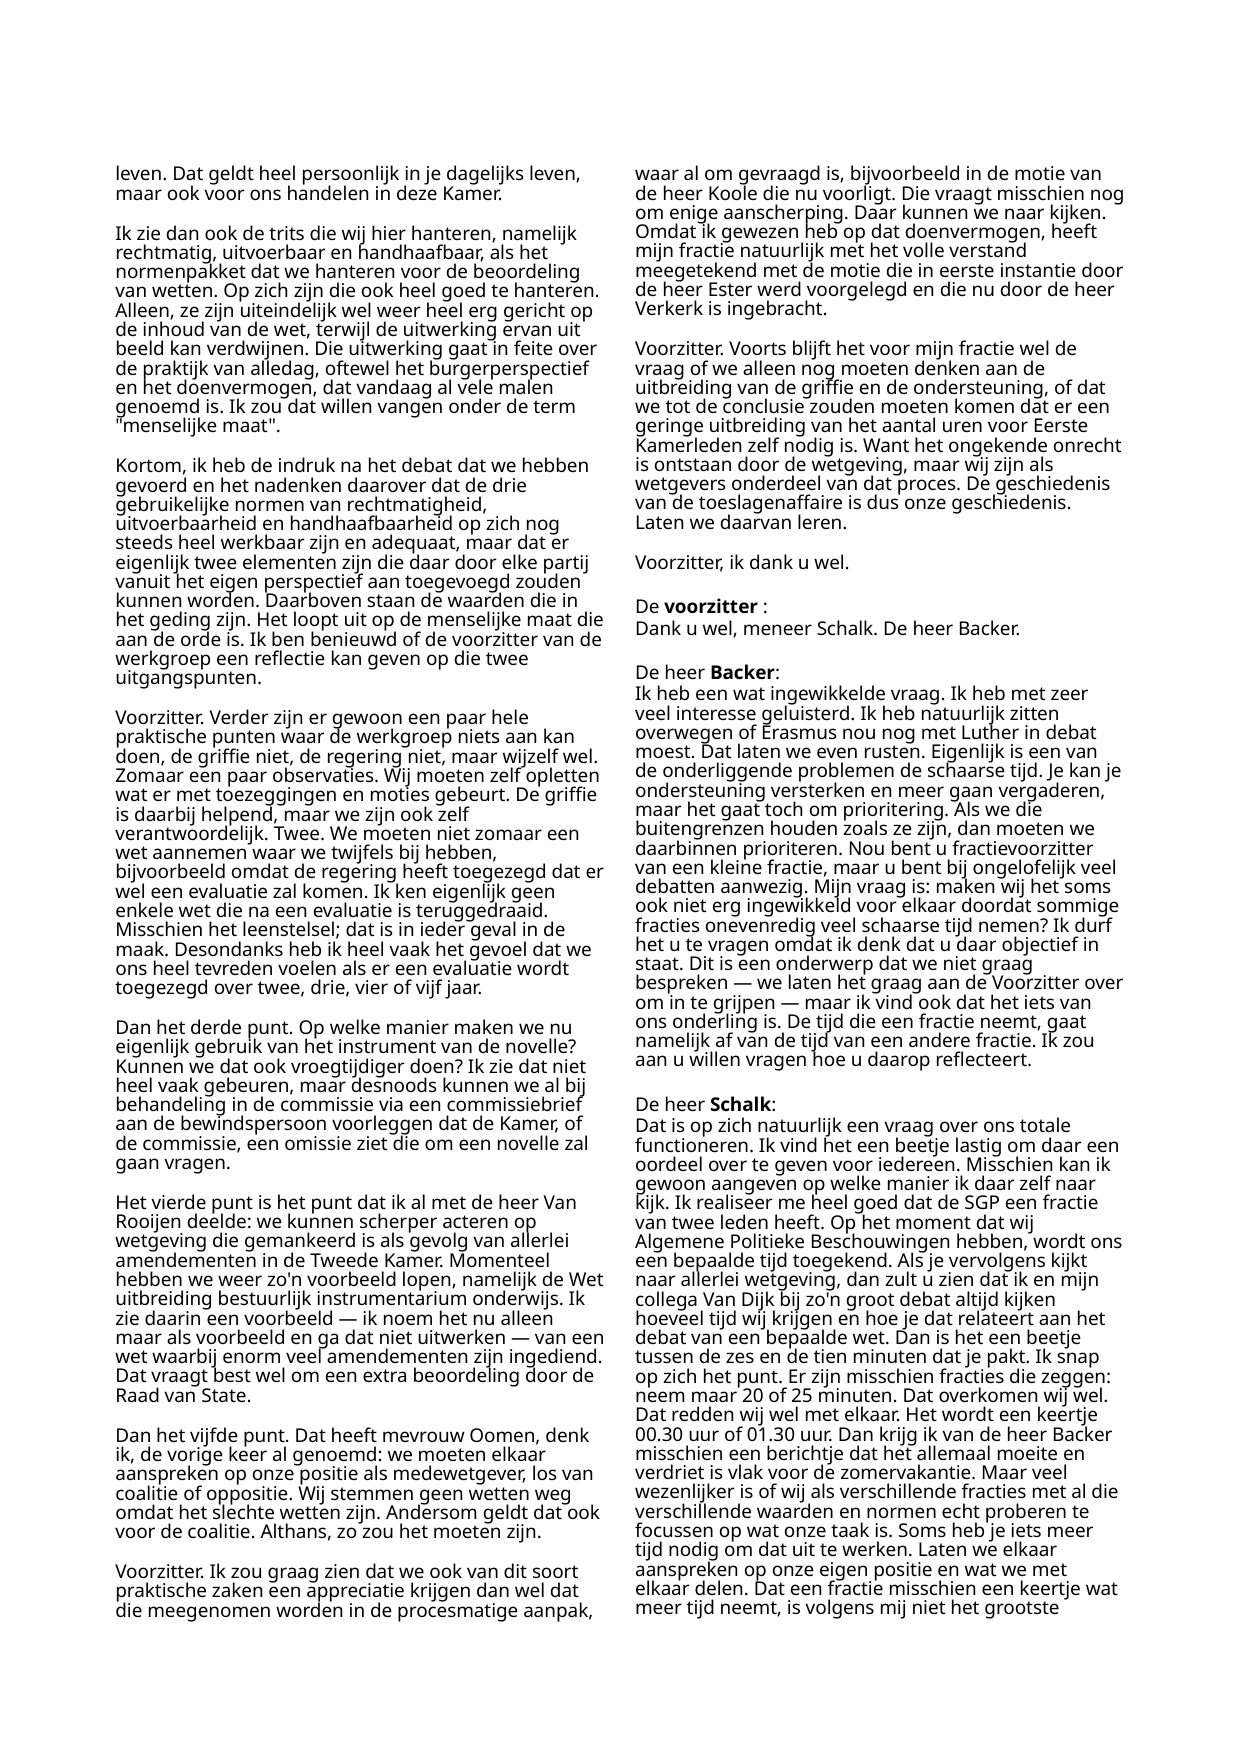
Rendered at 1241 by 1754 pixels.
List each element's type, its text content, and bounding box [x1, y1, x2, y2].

text waar al om gevraagd is, bijvoorbeeld in de motie van de heer Koole die nu voorligt. Die vraagt misschien nog om enige aanscherping. Daar kunnen we naar kijken. Omdat ik gewezen heb op dat doenvermogen, heeft mijn fractie natuurlijk met het volle verstand meegetekend met de motie die in eerste instantie door de heer Ester werd voorgelegd en die nu door de heer Verkerk is ingebracht. [635, 165, 1125, 319]
text Kortom, ik heb de indruk na het debat dat we hebben gevoerd en het nadenken daarover dat de drie gebruikelijke normen van rechtmatigheid, uitvoerbaarheid en handhaafbaarheid op zich nog steeds heel werkbaar zijn en adequaat, maar dat er eigenlijk twee elementen zijn die daar door elke partij vanuit het eigen perspectief aan toegevoegd zouden kunnen worden. Daarboven staan de waarden die in het geding zijn. Het loopt uit op de menselijke maat die aan de orde is. Ik ben benieuwd of de voorzitter van de werkgroep een reflectie kan geven op die twee uitgangspunten. [115, 457, 605, 688]
text De voorzitter : [635, 594, 1125, 619]
text Voorzitter. Ik zou graag zien dat we ook van dit soort praktische zaken een appreciatie krijgen dan wel dat die meegenomen worden in de procesmatige aanpak, [115, 1563, 605, 1621]
text Dank u wel, meneer Schalk. De heer Backer. [635, 619, 1125, 639]
text Dan het vijfde punt. Dat heeft mevrouw Oomen, denk ik, de vorige keer al genoemd: we moeten elkaar aanspreken op onze positie als medewetgever, los van coalitie of oppositie. Wij stemmen geen wetten weg omdat het slechte wetten zijn. Andersom geldt dat ook voor de coalitie. Althans, zo zou het moeten zijn. [115, 1427, 605, 1542]
text Ik zie dan ook de trits die wij hier hanteren, namelijk rechtmatig, uitvoerbaar en handhaafbaar, als het normenpakket dat we hanteren voor de beoordeling van wetten. Op zich zijn die ook heel goed te hanteren. Alleen, ze zijn uiteindelijk wel weer heel erg gericht op de inhoud van de wet, terwijl de uitwerking ervan uit beeld kan verdwijnen. Die uitwerking gaat in feite over de praktijk van alledag, oftewel het burgerperspectief en het doenvermogen, dat vandaag al vele malen genoemd is. Ik zou dat willen vangen onder de term "menselijke maat". [115, 224, 605, 437]
text Ik heb een wat ingewikkelde vraag. Ik heb met zeer veel interesse geluisterd. Ik heb natuurlijk zitten overwegen of Erasmus nou nog met Luther in debat moest. Dat laten we even rusten. Eigenlijk is een van de onderliggende problemen de schaarse tijd. Je kan je ondersteuning versterken en meer gaan vergaderen, maar het gaat toch om prioritering. Als we die buitengrenzen houden zoals ze zijn, dan moeten we daarbinnen prioriteren. Nou bent u fractievoorzitter van een kleine fractie, maar u bent bij ongelofelijk veel debatten aanwezig. Mijn vraag is: maken wij het soms ook niet erg ingewikkeld voor elkaar doordat sommige fracties onevenredig veel schaarse tijd nemen? Ik durf het u te vragen omdat ik denk dat u daar objectief in staat. Dit is een onderwerp dat we niet graag bespreken — we laten het graag aan de Voorzitter over om in te grijpen — maar ik vind ook dat het iets van ons onderling is. De tijd die een fractie neemt, gaat namelijk af van de tijd van een andere fractie. Ik zou aan u willen vragen hoe u daarop reflecteert. [635, 685, 1125, 1071]
text Voorzitter. Verder zijn er gewoon een paar hele praktische punten waar de werkgroep niets aan kan doen, de griffie niet, de regering niet, maar wijzelf wel. Zomaar een paar observaties. Wij moeten zelf opletten wat er met toezeggingen en moties gebeurt. De griffie is daarbij helpend, maar we zijn ook zelf verantwoordelijk. Twee. We moeten niet zomaar een wet aannemen waar we twijfels bij hebben, bijvoorbeeld omdat de regering heeft toegezegd dat er wel een evaluatie zal komen. Ik ken eigenlijk geen enkele wet die na een evaluatie is teruggedraaid. Misschien het leenstelsel; dat is in ieder geval in de maak. Desondanks heb ik heel vaak het gevoel dat we ons heel tevreden voelen als er een evaluatie wordt toegezegd over twee, drie, vier of vijf jaar. [115, 709, 605, 998]
text De heer Backer: [635, 659, 1125, 685]
text Dat is op zich natuurlijk een vraag over ons totale functioneren. Ik vind het een beetje lastig om daar een oordeel over te geven voor iedereen. Misschien kan ik gewoon aangeven op welke manier ik daar zelf naar kijk. Ik realiseer me heel goed dat de SGP een fractie van twee leden heeft. Op het moment dat wij Algemene Politieke Beschouwingen hebben, wordt ons een bepaalde tijd toegekend. Als je vervolgens kijkt naar allerlei wetgeving, dan zult u zien dat ik en mijn collega Van Dijk bij zo'n groot debat altijd kijken hoeveel tijd wij krijgen en hoe je dat relateert aan het debat van een bepaalde wet. Dan is het een beetje tussen de zes en de tien minuten dat je pakt. Ik snap op zich het punt. Er zijn misschien fracties die zeggen: neem maar 20 of 25 minuten. Dat overkomen wij wel. Dat redden wij wel met elkaar. Het wordt een keertje 00.30 uur of 01.30 uur. Dan krijg ik van de heer Backer misschien een berichtje dat het allemaal moeite en verdriet is vlak voor de zomervakantie. Maar veel wezenlijker is of wij als verschillende fracties met al die verschillende waarden en normen echt proberen te focussen op wat onze taak is. Soms heb je iets meer tijd nodig om dat uit te werken. Laten we elkaar aanspreken op onze eigen positie en wat we met elkaar delen. Dat een fractie misschien een keertje wat meer tijd neemt, is volgens mij niet het grootste [635, 1117, 1125, 1618]
text Het vierde punt is het punt dat ik al met de heer Van Rooijen deelde: we kunnen scherper acteren op wetgeving die gemankeerd is als gevolg van allerlei amendementen in de Tweede Kamer. Momenteel hebben we weer zo'n voorbeeld lopen, namelijk de Wet uitbreiding bestuurlijk instrumentarium onderwijs. Ik zie daarin een voorbeeld — ik noem het nu alleen maar als voorbeeld en ga dat niet uitwerken — van een wet waarbij enorm veel amendementen zijn ingediend. Dat vraagt best wel om een extra beoordeling door de Raad van State. [115, 1194, 605, 1406]
text De heer Schalk: [635, 1092, 1125, 1117]
text Dan het derde punt. Op welke manier maken we nu eigenlijk gebruik van het instrument van de novelle? Kunnen we dat ook vroegtijdiger doen? Ik zie dat niet heel vaak gebeuren, maar desnoods kunnen we al bij behandeling in de commissie via een commissiebrief aan de bewindspersoon voorleggen dat de Kamer, of de commissie, een omissie ziet die om een novelle zal gaan vragen. [115, 1019, 605, 1173]
text Voorzitter, ik dank u wel. [635, 554, 1125, 573]
text Voorzitter. Voorts blijft het voor mijn fractie wel de vraag of we alleen nog moeten denken aan de uitbreiding van de griffie en de ondersteuning, of dat we tot de conclusie zouden moeten komen dat er een geringe uitbreiding van het aantal uren voor Eerste Kamerleden zelf nodig is. Want het ongekende onrecht is ontstaan door de wetgeving, maar wij zijn als wetgevers onderdeel van dat proces. De geschiedenis van de toeslagenaffaire is dus onze geschiedenis. Laten we daarvan leren. [635, 340, 1125, 533]
text leven. Dat geldt heel persoonlijk in je dagelijks leven, maar ook voor ons handelen in deze Kamer. [115, 165, 605, 204]
